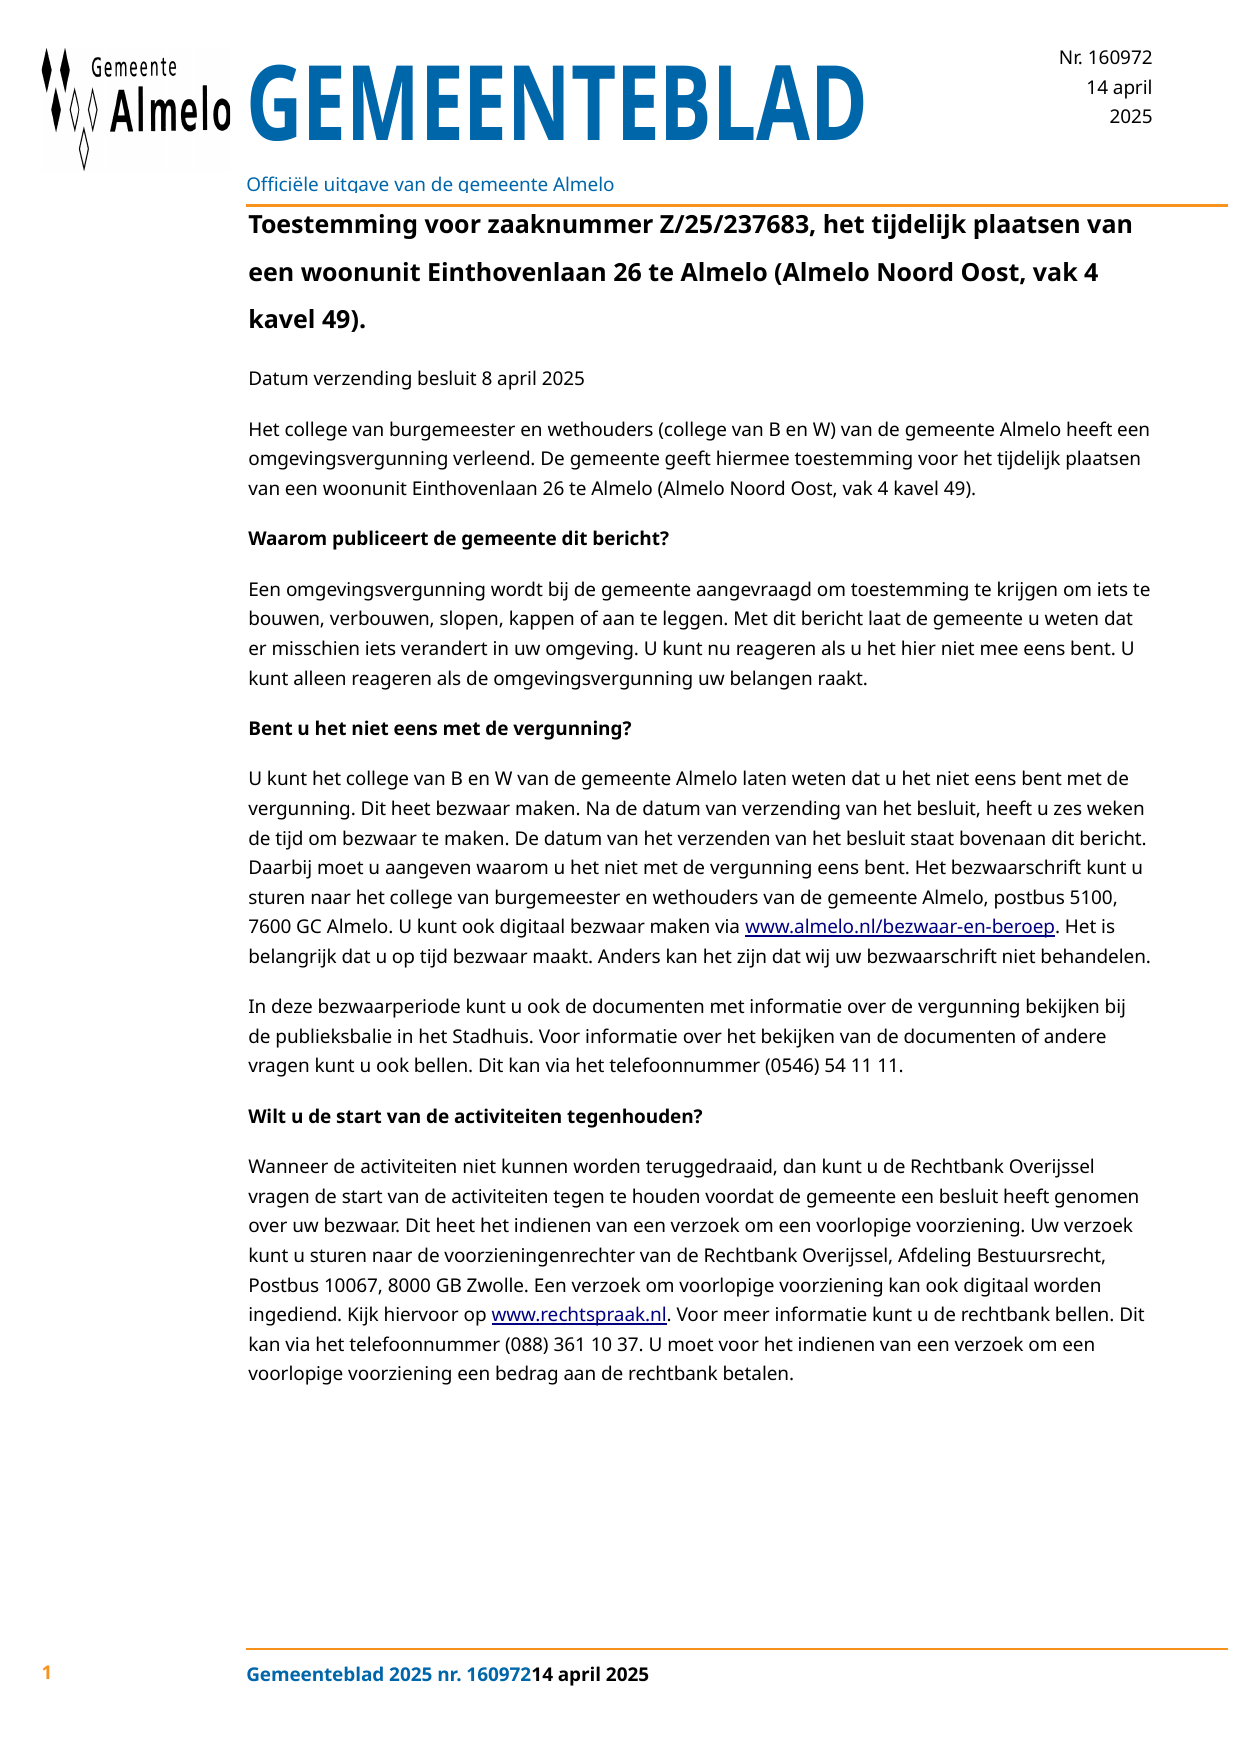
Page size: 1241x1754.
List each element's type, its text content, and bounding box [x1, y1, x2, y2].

text Wilt u de start van de activiteiten tegenhouden? [248, 1103, 1152, 1129]
text In deze bezwaarperiode kunt u ook de documenten met informatie over de vergunning bekijken bij de publieksbalie in het Stadhuis. Voor informatie over het bekijken van de documenten of andere vragen kunt u ook bellen. Dit kan via het telefoonnummer (0546) 54 11 11. [248, 993, 1152, 1078]
text Waarom publiceert de gemeente dit bericht? [248, 526, 1152, 551]
text Een omgevingsvergunning wordt bij de gemeente aangevraagd om toestemming te krijgen om iets te bouwen, verbouwen, slopen, kappen of aan te leggen. Met dit bericht laat de gemeente u weten dat er misschien iets verandert in uw omgeving. U kunt nu reageren als u het hier niet mee eens bent. U kunt alleen reageren als de omgevingsvergunning uw belangen raakt. [248, 576, 1152, 690]
picture [41, 47, 231, 172]
text U kunt het college van B en W van de gemeente Almelo laten weten dat u het niet eens bent met de vergunning. Dit heet bezwaar maken. Na de datum van verzending van het besluit, heeft u zes weken de tijd om bezwaar te maken. De datum van het verzenden van het besluit staat bovenaan dit bericht. Daarbij moet u aangeven waarom u het niet met de vergunning eens bent. Het bezwaarschrift kunt u sturen naar het college van burgemeester en wethouders van de gemeente Almelo, postbus 5100, 7600 GC Almelo. U kunt ook digitaal bezwaar maken via www.almelo.nl/bezwaar-en-beroep. Het is belangrijk dat u op tijd bezwaar maakt. Anders kan het zijn dat wij uw bezwaarschrift niet behandelen. [248, 766, 1152, 969]
text Het college van burgemeester en wethouders (college van B en W) van de gemeente Almelo heeft een omgevingsvergunning verleend. De gemeente geeft hiermee toestemming voor het tijdelijk plaatsen van een woonunit Einthovenlaan 26 te Almelo (Almelo Noord Oost, vak 4 kavel 49). [248, 416, 1152, 501]
text Datum verzending besluit 8 april 2025 [248, 366, 1152, 391]
text Wanneer de activiteiten niet kunnen worden teruggedraaid, dan kunt u de Rechtbank Overijssel vragen de start van de activiteiten tegen te houden voordat de gemeente een besluit heeft genomen over uw bezwaar. Dit heet het indienen van een verzoek om een voorlopige voorziening. Uw verzoek kunt u sturen naar de voorzieningenrechter van de Rechtbank Overijssel, Afdeling Bestuursrecht, Postbus 10067, 8000 GB Zwolle. Een verzoek om voorlopige voorziening kan ook digitaal worden ingediend. Kijk hiervoor op www.rechtspraak.nl. Voor meer informatie kunt u de rechtbank bellen. Dit kan via het telefoonnummer (088) 361 10 37. U moet voor het indienen van een verzoek om een voorlopige voorziening een bedrag aan de rechtbank betalen. [248, 1153, 1152, 1386]
text Toestemming voor zaaknummer Z/25/237683, het tijdelijk plaatsen van een woonunit Einthovenlaan 26 te Almelo (Almelo Noord Oost, vak 4 kavel 49). [248, 207, 1152, 336]
text Bent u het niet eens met de vergunning? [248, 715, 1152, 741]
